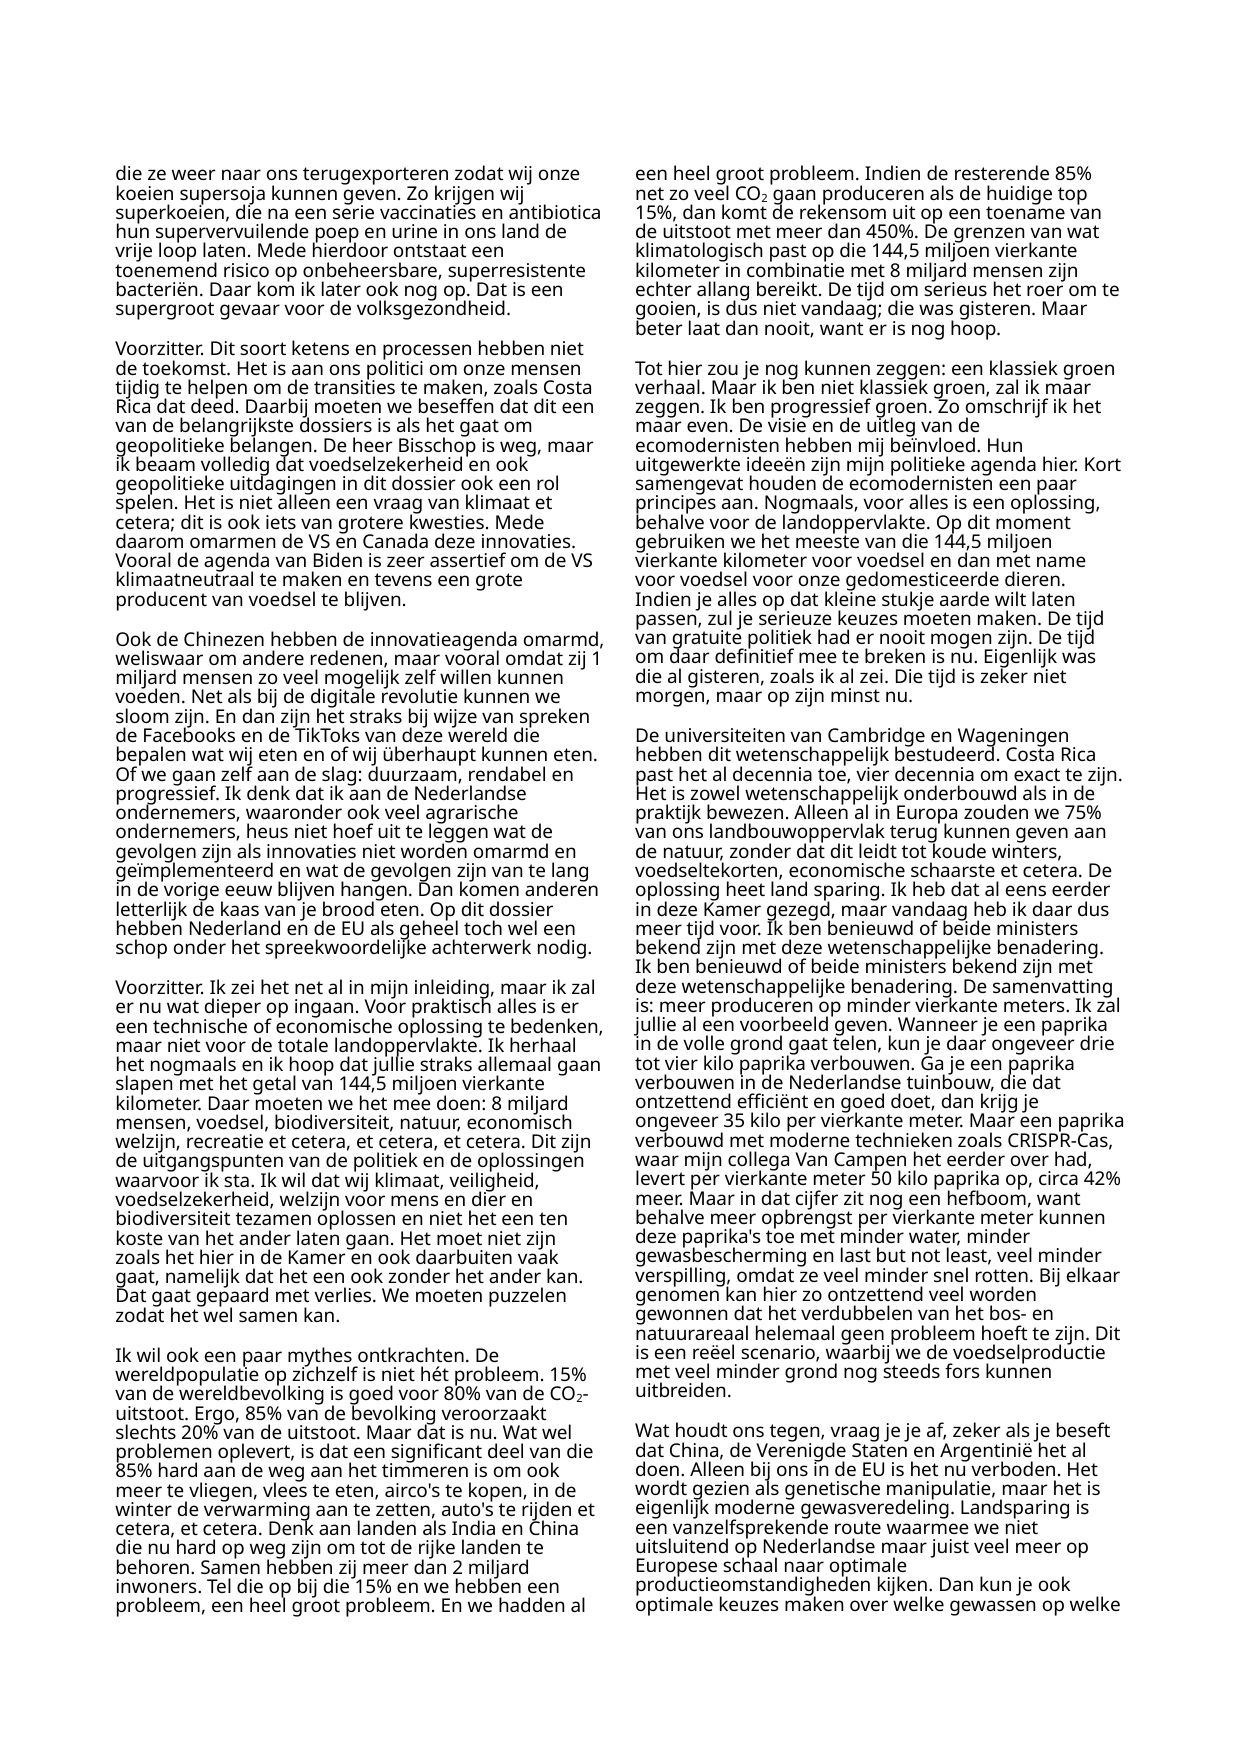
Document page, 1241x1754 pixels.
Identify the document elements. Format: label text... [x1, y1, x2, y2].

text Wat houdt ons tegen, vraag je je af, zeker als je beseft dat China, de Verenigde Staten en Argentinië het al doen. Alleen bij ons in de EU is het nu verboden. Het wordt gezien als genetische manipulatie, maar het is eigenlijk moderne gewasveredeling. Landsparing is een vanzelfsprekende route waarmee we niet uitsluitend op Nederlandse maar juist veel meer op Europese schaal naar optimale productieomstandigheden kijken. Dan kun je ook optimale keuzes maken over welke gewassen op welke [635, 1422, 1125, 1615]
text Voorzitter. Dit soort ketens en processen hebben niet de toekomst. Het is aan ons politici om onze mensen tijdig te helpen om de transities te maken, zoals Costa Rica dat deed. Daarbij moeten we beseffen dat dit een van de belangrijkste dossiers is als het gaat om geopolitieke belangen. De heer Bisschop is weg, maar ik beaam volledig dat voedselzekerheid en ook geopolitieke uitdagingen in dit dossier ook een rol spelen. Het is niet alleen een vraag van klimaat et cetera; dit is ook iets van grotere kwesties. Mede daarom omarmen de VS en Canada deze innovaties. Vooral de agenda van Biden is zeer assertief om de VS klimaatneutraal te maken en tevens een grote producent van voedsel te blijven. [115, 340, 605, 610]
text een heel groot probleem. Indien de resterende 85% net zo veel CO2 gaan produceren als de huidige top 15%, dan komt de rekensom uit op een toename van de uitstoot met meer dan 450%. De grenzen van wat klimatologisch past op die 144,5 miljoen vierkante kilometer in combinatie met 8 miljard mensen zijn echter allang bereikt. De tijd om serieus het roer om te gooien, is dus niet vandaag; die was gisteren. Maar beter laat dan nooit, want er is nog hoop. [635, 165, 1125, 339]
text Ook de Chinezen hebben de innovatieagenda omarmd, weliswaar om andere redenen, maar vooral omdat zij 1 miljard mensen zo veel mogelijk zelf willen kunnen voeden. Net als bij de digitale revolutie kunnen we sloom zijn. En dan zijn het straks bij wijze van spreken de Facebooks en de TikToks van deze wereld die bepalen wat wij eten en of wij überhaupt kunnen eten. Of we gaan zelf aan de slag: duurzaam, rendabel en progressief. Ik denk dat ik aan de Nederlandse ondernemers, waaronder ook veel agrarische ondernemers, heus niet hoef uit te leggen wat de gevolgen zijn als innovaties niet worden omarmd en geïmplementeerd en wat de gevolgen zijn van te lang in de vorige eeuw blijven hangen. Dan komen anderen letterlijk de kaas van je brood eten. Op dit dossier hebben Nederland en de EU als geheel toch wel een schop onder het spreekwoordelijke achterwerk nodig. [115, 631, 605, 958]
text Ik wil ook een paar mythes ontkrachten. De wereldpopulatie op zichzelf is niet hét probleem. 15% van de wereldbevolking is goed voor 80% van de CO2-uitstoot. Ergo, 85% van de bevolking veroorzaakt slechts 20% van de uitstoot. Maar dat is nu. Wat wel problemen oplevert, is dat een significant deel van die 85% hard aan de weg aan het timmeren is om ook meer te vliegen, vlees te eten, airco's te kopen, in de winter de verwarming aan te zetten, auto's te rijden et cetera, et cetera. Denk aan landen als India en China die nu hard op weg zijn om tot de rijke landen te behoren. Samen hebben zij meer dan 2 miljard inwoners. Tel die op bij die 15% en we hebben een probleem, een heel groot probleem. En we hadden al [115, 1347, 605, 1616]
text die ze weer naar ons terugexporteren zodat wij onze koeien supersoja kunnen geven. Zo krijgen wij superkoeien, die na een serie vaccinaties en antibiotica hun supervervuilende poep en urine in ons land de vrije loop laten. Mede hierdoor ontstaat een toenemend risico op onbeheersbare, superresistente bacteriën. Daar kom ik later ook nog op. Dat is een supergroot gevaar voor de volksgezondheid. [115, 165, 605, 319]
text Voorzitter. Ik zei het net al in mijn inleiding, maar ik zal er nu wat dieper op ingaan. Voor praktisch alles is er een technische of economische oplossing te bedenken, maar niet voor de totale landoppervlakte. Ik herhaal het nogmaals en ik hoop dat jullie straks allemaal gaan slapen met het getal van 144,5 miljoen vierkante kilometer. Daar moeten we het mee doen: 8 miljard mensen, voedsel, biodiversiteit, natuur, economisch welzijn, recreatie et cetera, et cetera, et cetera. Dit zijn de uitgangspunten van de politiek en de oplossingen waarvoor ik sta. Ik wil dat wij klimaat, veiligheid, voedselzekerheid, welzijn voor mens en dier en biodiversiteit tezamen oplossen en niet het een ten koste van het ander laten gaan. Het moet niet zijn zoals het hier in de Kamer en ook daarbuiten vaak gaat, namelijk dat het een ook zonder het ander kan. Dat gaat gepaard met verlies. We moeten puzzelen zodat het wel samen kan. [115, 979, 605, 1326]
text De universiteiten van Cambridge en Wageningen hebben dit wetenschappelijk bestudeerd. Costa Rica past het al decennia toe, vier decennia om exact te zijn. Het is zowel wetenschappelijk onderbouwd als in de praktijk bewezen. Alleen al in Europa zouden we 75% van ons landbouwoppervlak terug kunnen geven aan de natuur, zonder dat dit leidt tot koude winters, voedseltekorten, economische schaarste et cetera. De oplossing heet land sparing. Ik heb dat al eens eerder in deze Kamer gezegd, maar vandaag heb ik daar dus meer tijd voor. Ik ben benieuwd of beide ministers bekend zijn met deze wetenschappelijke benadering. Ik ben benieuwd of beide ministers bekend zijn met deze wetenschappelijke benadering. De samenvatting is: meer produceren op minder vierkante meters. Ik zal jullie al een voorbeeld geven. Wanneer je een paprika in de volle grond gaat telen, kun je daar ongeveer drie tot vier kilo paprika verbouwen. Ga je een paprika verbouwen in de Nederlandse tuinbouw, die dat ontzettend efficiënt en goed doet, dan krijg je ongeveer 35 kilo per vierkante meter. Maar een paprika verbouwd met moderne technieken zoals CRISPR-Cas, waar mijn collega Van Campen het eerder over had, levert per vierkante meter 50 kilo paprika op, circa 42% meer. Maar in dat cijfer zit nog een hefboom, want behalve meer opbrengst per vierkante meter kunnen deze paprika's toe met minder water, minder gewasbescherming en last but not least, veel minder verspilling, omdat ze veel minder snel rotten. Bij elkaar genomen kan hier zo ontzettend veel worden gewonnen dat het verdubbelen van het bos- en natuurareaal helemaal geen probleem hoeft te zijn. Dit is een reëel scenario, waarbij we de voedselproductie met veel minder grond nog steeds fors kunnen uitbreiden. [635, 727, 1125, 1402]
text Tot hier zou je nog kunnen zeggen: een klassiek groen verhaal. Maar ik ben niet klassiek groen, zal ik maar zeggen. Ik ben progressief groen. Zo omschrijf ik het maar even. De visie en de uitleg van de ecomodernisten hebben mij beïnvloed. Hun uitgewerkte ideeën zijn mijn politieke agenda hier. Kort samengevat houden de ecomodernisten een paar principes aan. Nogmaals, voor alles is een oplossing, behalve voor de landoppervlakte. Op dit moment gebruiken we het meeste van die 144,5 miljoen vierkante kilometer voor voedsel en dan met name voor voedsel voor onze gedomesticeerde dieren. Indien je alles op dat kleine stukje aarde wilt laten passen, zul je serieuze keuzes moeten maken. De tijd van gratuite politiek had er nooit mogen zijn. De tijd om daar definitief mee te breken is nu. Eigenlijk was die al gisteren, zoals ik al zei. Die tijd is zeker niet morgen, maar op zijn minst nu. [635, 359, 1125, 706]
